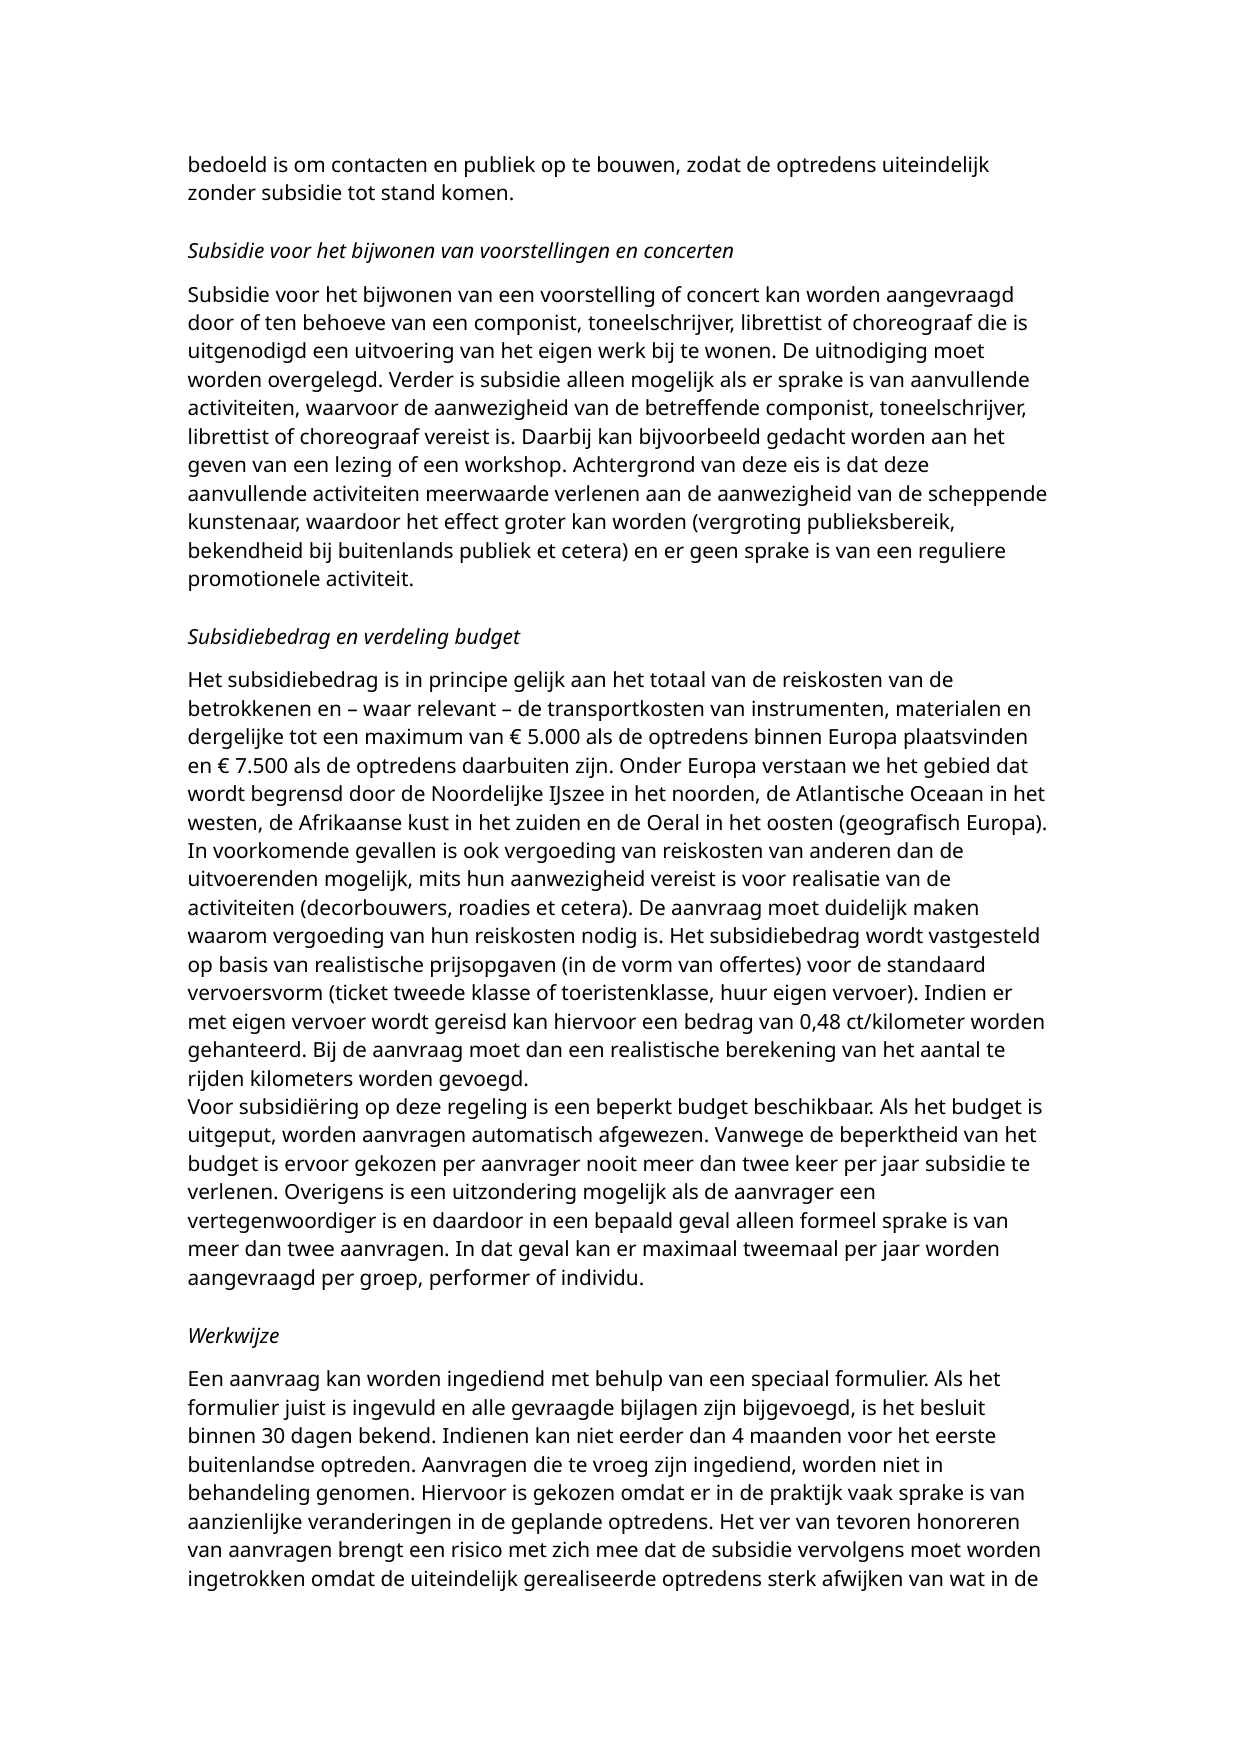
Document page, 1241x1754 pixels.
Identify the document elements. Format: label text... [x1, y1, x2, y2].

text Werkwijze [187, 1321, 1053, 1349]
text Het subsidiebedrag is in principe gelijk aan het totaal van de reiskosten van de betrokkenen en – waar relevant – de transportkosten van instrumenten, materialen en dergelijke tot een maximum van € 5.000 als de optredens binnen Europa plaatsvinden en € 7.500 als de optredens daarbuiten zijn. Onder Europa verstaan we het gebied dat wordt begrensd door de Noordelijke IJszee in het noorden, de Atlantische Oceaan in het westen, de Afrikaanse kust in het zuiden en de Oeral in het oosten (geografisch Europa). [187, 666, 1053, 836]
text Een aanvraag kan worden ingediend met behulp van een speciaal formulier. Als het formulier juist is ingevuld en alle gevraagde bijlagen zijn bijgevoegd, is het besluit binnen 30 dagen bekend. Indienen kan niet eerder dan 4 maanden voor het eerste buitenlandse optreden. Aanvragen die te vroeg zijn ingediend, worden niet in behandeling genomen. Hiervoor is gekozen omdat er in de praktijk vaak sprake is van aanzienlijke veranderingen in de geplande optredens. Het ver van tevoren honoreren van aanvragen brengt een risico met zich mee dat de subsidie vervolgens moet worden ingetrokken omdat de uiteindelijk gerealiseerde optredens sterk afwijken van wat in de [187, 1364, 1053, 1592]
text bedoeld is om contacten en publiek op te bouwen, zodat de optredens uiteindelijk zonder subsidie tot stand komen. [187, 150, 1053, 207]
text Subsidie voor het bijwonen van een voorstelling of concert kan worden aangevraagd door of ten behoeve van een componist, toneelschrijver, librettist of choreograaf die is uitgenodigd een uitvoering van het eigen werk bij te wonen. De uitnodiging moet worden overgelegd. Verder is subsidie alleen mogelijk als er sprake is van aanvullende activiteiten, waarvoor de aanwezigheid van de betreffende componist, toneelschrijver, librettist of choreograaf vereist is. Daarbij kan bijvoorbeeld gedacht worden aan het geven van een lezing of een workshop. Achtergrond van deze eis is dat deze aanvullende activiteiten meerwaarde verlenen aan de aanwezigheid van de scheppende kunstenaar, waardoor het effect groter kan worden (vergroting publieksbereik, bekendheid bij buitenlands publiek et cetera) en er geen sprake is van een reguliere promotionele activiteit. [187, 280, 1053, 593]
text Subsidiebedrag en verdeling budget [187, 622, 1053, 651]
text Subsidie voor het bijwonen van voorstellingen en concerten [187, 236, 1053, 265]
text In voorkomende gevallen is ook vergoeding van reiskosten van anderen dan de uitvoerenden mogelijk, mits hun aanwezigheid vereist is voor realisatie van de activiteiten (decorbouwers, roadies et cetera). De aanvraag moet duidelijk maken waarom vergoeding van hun reiskosten nodig is. Het subsidiebedrag wordt vastgesteld op basis van realistische prijsopgaven (in de vorm van offertes) voor de standaard vervoersvorm (ticket tweede klasse of toeristenklasse, huur eigen vervoer). Indien er met eigen vervoer wordt gereisd kan hiervoor een bedrag van 0,48 ct/kilometer worden gehanteerd. Bij de aanvraag moet dan een realistische berekening van het aantal te rijden kilometers worden gevoegd. [187, 836, 1053, 1092]
text Voor subsidiëring op deze regeling is een beperkt budget beschikbaar. Als het budget is uitgeput, worden aanvragen automatisch afgewezen. Vanwege de beperktheid van het budget is ervoor gekozen per aanvrager nooit meer dan twee keer per jaar subsidie te verlenen. Overigens is een uitzondering mogelijk als de aanvrager een vertegenwoordiger is en daardoor in een bepaald geval alleen formeel sprake is van meer dan twee aanvragen. In dat geval kan er maximaal tweemaal per jaar worden aangevraagd per groep, performer of individu. [187, 1092, 1053, 1291]
